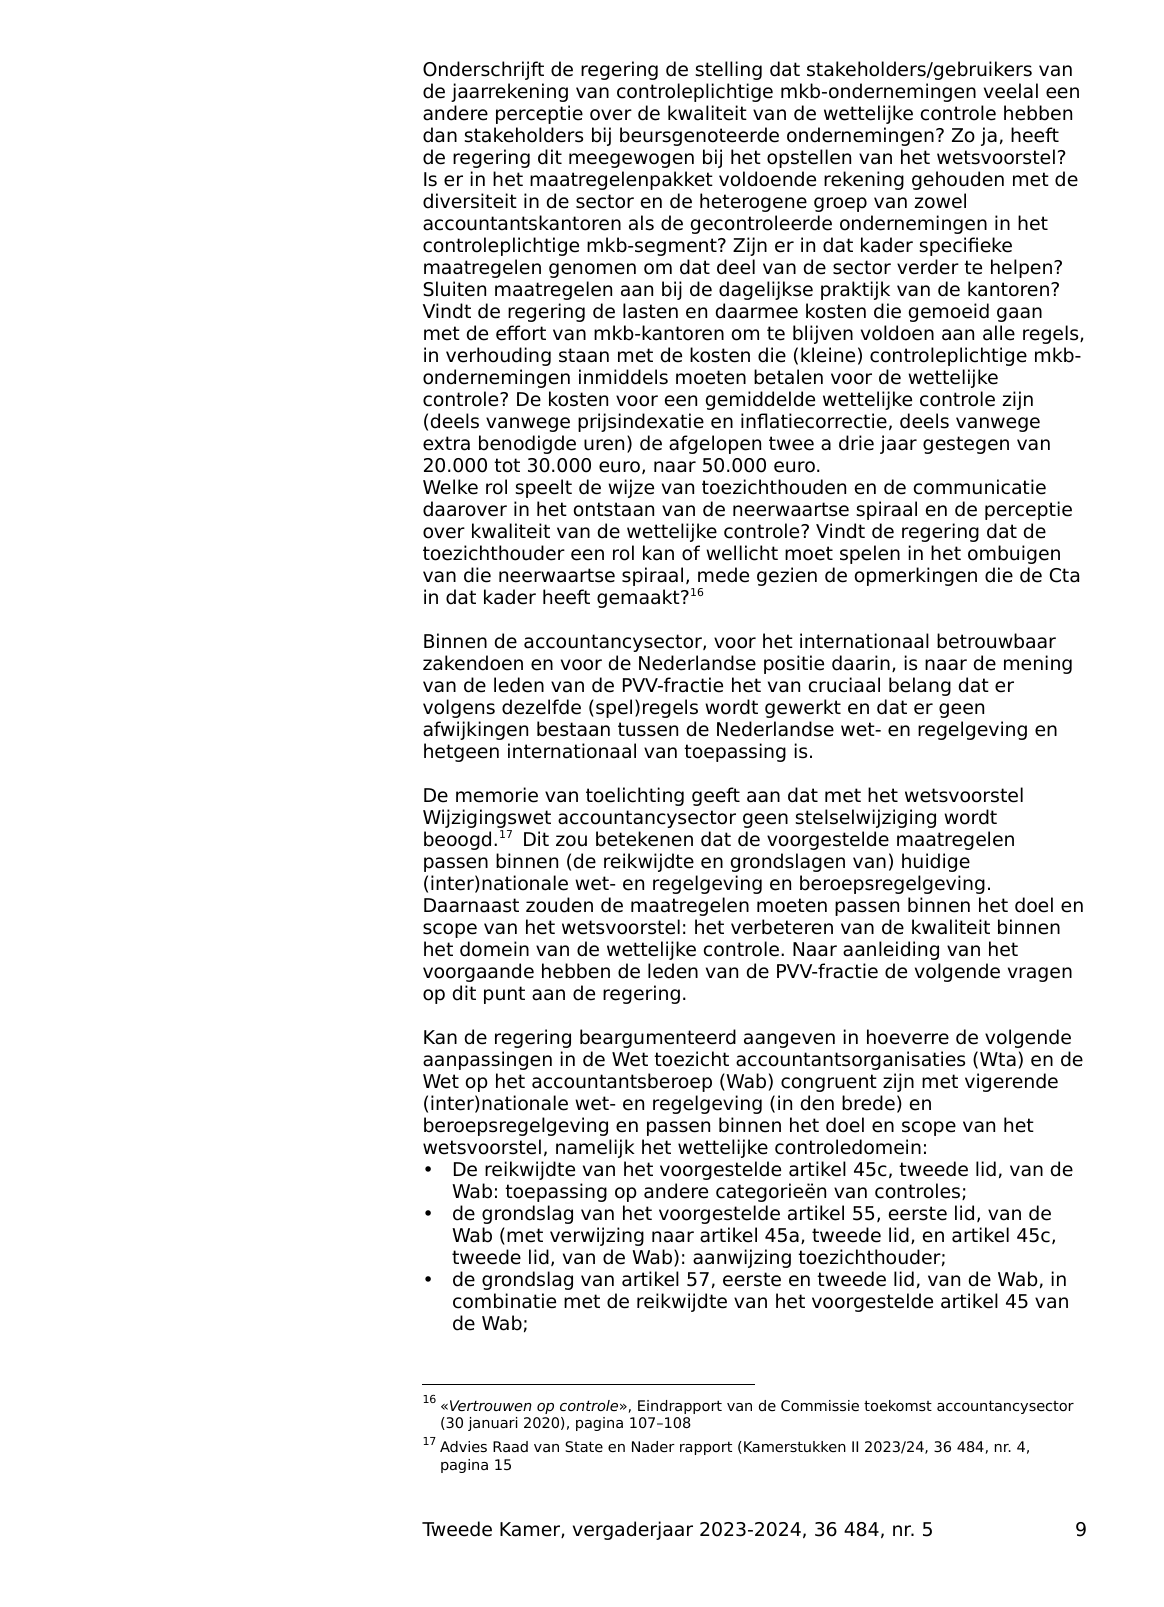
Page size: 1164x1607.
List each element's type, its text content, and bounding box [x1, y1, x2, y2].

text Vindt de regering de lasten en daarmee kosten die gemoeid gaan met de effort van mkb-kantoren om te blijven voldoen aan alle regels, in verhouding staan met de kosten die (kleine) controleplichtige mkb-ondernemingen inmiddels moeten betalen voor de wettelijke controle? De kosten voor een gemiddelde wettelijke controle zijn (deels vanwege prijsindexatie en inflatiecorrectie, deels vanwege extra benodigde uren) de afgelopen twee a drie jaar gestegen van 20.000 tot 30.000 euro, naar 50.000 euro. [422, 301, 1087, 477]
text Onderschrijft de regering de stelling dat stakeholders/gebruikers van de jaarrekening van controleplichtige mkb-ondernemingen veelal een andere perceptie over de kwaliteit van de wettelijke controle hebben dan stakeholders bij beursgenoteerde ondernemingen? Zo ja, heeft de regering dit meegewogen bij het opstellen van het wetsvoorstel? [422, 59, 1087, 169]
text De memorie van toelichting geeft aan dat met het wetsvoorstel Wijzigingswet accountancysector geen stelselwijziging wordt beoogd. Dit zou betekenen dat de voorgestelde maatregelen passen binnen (de reikwijdte en grondslagen van) huidige (inter)nationale wet- en regelgeving en beroepsregelgeving. Daarnaast zouden de maatregelen moeten passen binnen het doel en scope van het wetsvoorstel: het verbeteren van de kwaliteit binnen het domein van de wettelijke controle. Naar aanleiding van het voorgaande hebben de leden van de PVV-fractie de volgende vragen op dit punt aan de regering. [422, 785, 1087, 1004]
text • de grondslag van artikel 57, eerste en tweede lid, van de Wab, in combinatie met de reikwijdte van het voorgestelde artikel 45 van de Wab; [422, 1268, 1087, 1334]
text Binnen de accountancysector, voor het internationaal betrouwbaar zakendoen en voor de Nederlandse positie daarin, is naar de mening van de leden van de PVV-fractie het van cruciaal belang dat er volgens dezelfde (spel)regels wordt gewerkt en dat er geen afwijkingen bestaan tussen de Nederlandse wet- en regelgeving en hetgeen internationaal van toepassing is. [422, 631, 1087, 763]
text Kan de regering beargumenteerd aangeven in hoeverre de volgende aanpassingen in de Wet toezicht accountantsorganisaties (Wta) en de Wet op het accountantsberoep (Wab) congruent zijn met vigerende (inter)nationale wet- en regelgeving (in den brede) en beroepsregelgeving en passen binnen het doel en scope van het wetsvoorstel, namelijk het wettelijke controledomein: [422, 1027, 1087, 1159]
text Advies Raad van State en Nader rapport (Kamerstukken II 2023/24, 36 484, nr. 4, pagina 15 [422, 1435, 1087, 1474]
text «Vertrouwen op controle», Eindrapport van de Commissie toekomst accountancysector (30 januari 2020), pagina 107–108 [422, 1393, 1087, 1432]
text • De reikwijdte van het voorgestelde artikel 45c, tweede lid, van de Wab: toepassing op andere categorieën van controles; [422, 1159, 1087, 1203]
text Welke rol speelt de wijze van toezichthouden en de communicatie daarover in het ontstaan van de neerwaartse spiraal en de perceptie over kwaliteit van de wettelijke controle? Vindt de regering dat de toezichthouder een rol kan of wellicht moet spelen in het ombuigen van die neerwaartse spiraal, mede gezien de opmerkingen die de Cta in dat kader heeft gemaakt? [422, 477, 1087, 608]
text • de grondslag van het voorgestelde artikel 55, eerste lid, van de Wab (met verwijzing naar artikel 45a, tweede lid, en artikel 45c, tweede lid, van de Wab): aanwijzing toezichthouder; [422, 1203, 1087, 1268]
text Is er in het maatregelenpakket voldoende rekening gehouden met de diversiteit in de sector en de heterogene groep van zowel accountantskantoren als de gecontroleerde ondernemingen in het controleplichtige mkb-segment? Zijn er in dat kader specifieke maatregelen genomen om dat deel van de sector verder te helpen? Sluiten maatregelen aan bij de dagelijkse praktijk van de kantoren? [422, 169, 1087, 301]
